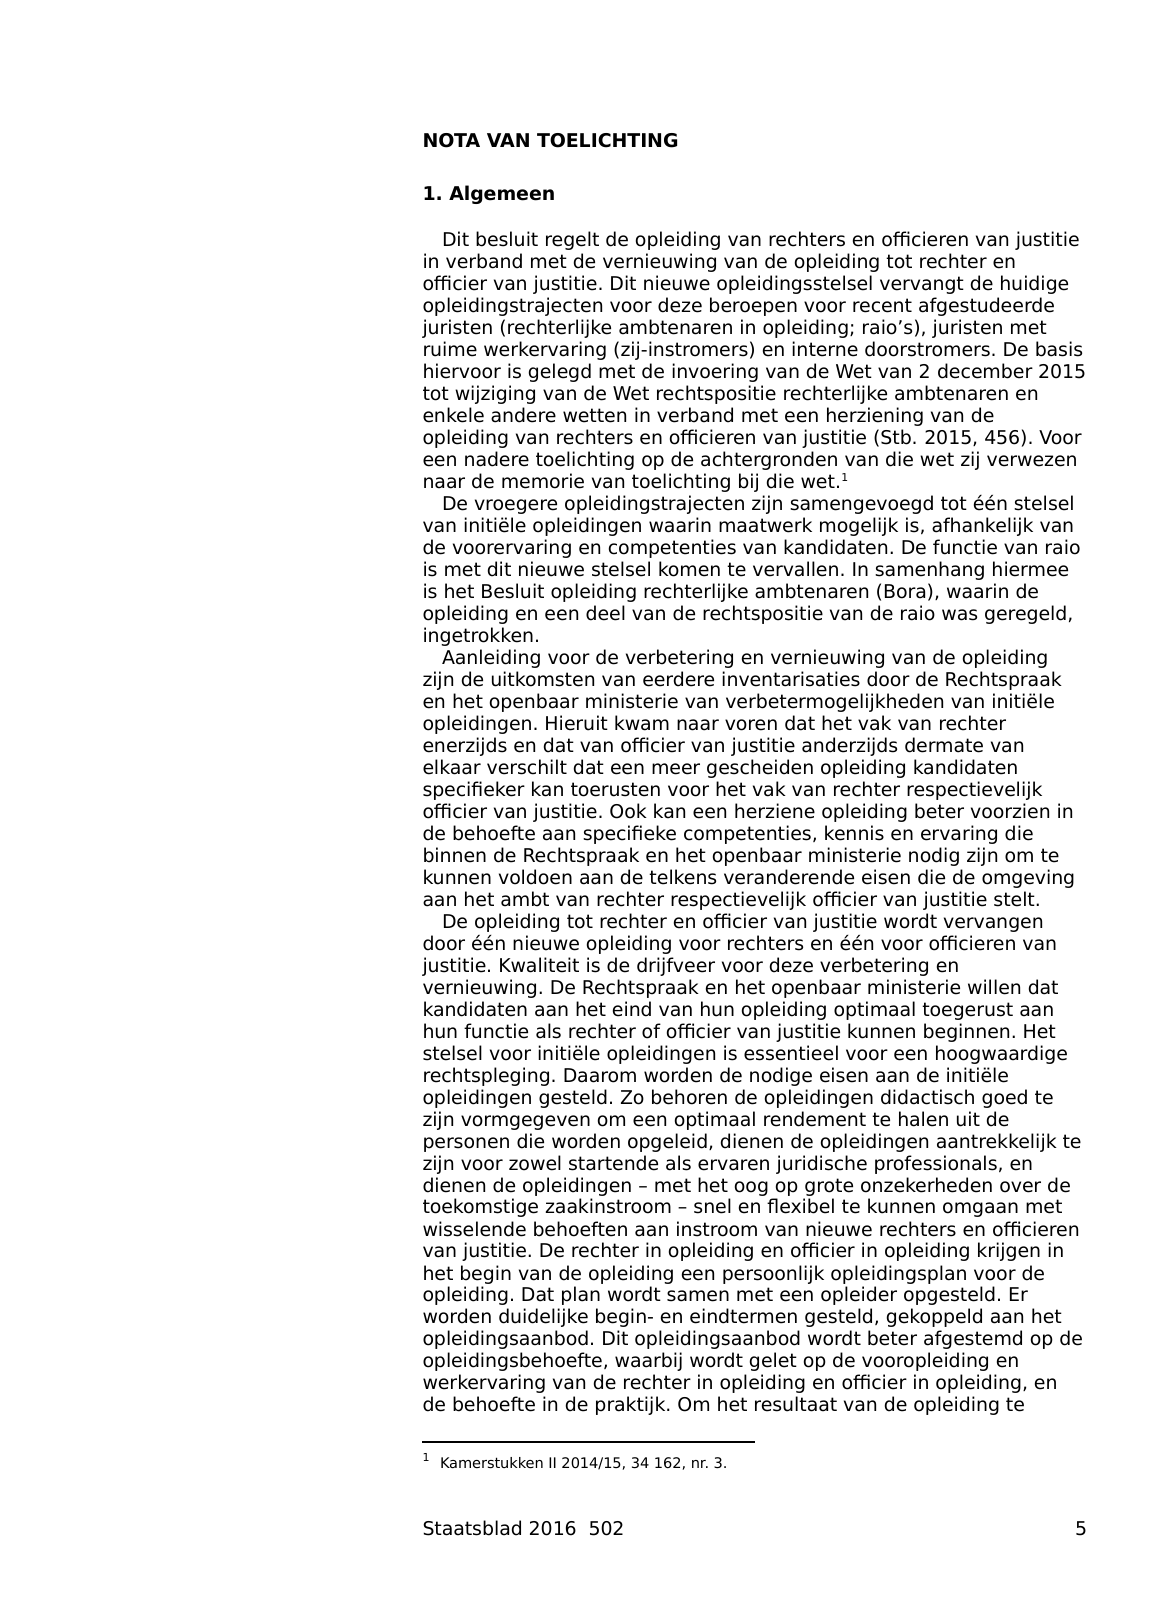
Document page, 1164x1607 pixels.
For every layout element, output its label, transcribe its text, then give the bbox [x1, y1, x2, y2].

text De opleiding tot rechter en officier van justitie wordt vervangen door één nieuwe opleiding voor rechters en één voor officieren van justitie. Kwaliteit is de drijfveer voor deze verbetering en vernieuwing. De Rechtspraak en het openbaar ministerie willen dat kandidaten aan het eind van hun opleiding optimaal toegerust aan hun functie als rechter of officier van justitie kunnen beginnen. Het stelsel voor initiële opleidingen is essentieel voor een hoogwaardige rechtspleging. Daarom worden de nodige eisen aan de initiële opleidingen gesteld. Zo behoren de opleidingen didactisch goed te zijn vormgegeven om een optimaal rendement te halen uit de personen die worden opgeleid, dienen de opleidingen aantrekkelijk te zijn voor zowel startende als ervaren juridische professionals, en dienen de opleidingen – met het oog op grote onzekerheden over de toekomstige zaakinstroom – snel en flexibel te kunnen omgaan met wisselende behoeften aan instroom van nieuwe rechters en officieren van justitie. De rechter in opleiding en officier in opleiding krijgen in het begin van de opleiding een persoonlijk opleidingsplan voor de opleiding. Dat plan wordt samen met een opleider opgesteld. Er worden duidelijke begin- en eindtermen gesteld, gekoppeld aan het opleidingsaanbod. Dit opleidingsaanbod wordt beter afgestemd op de opleidingsbehoefte, waarbij wordt gelet op de vooropleiding en werkervaring van de rechter in opleiding en officier in opleiding, en de behoefte in de praktijk. Om het resultaat van de opleiding te [422, 911, 1087, 1416]
text Dit besluit regelt de opleiding van rechters en officieren van justitie in verband met de vernieuwing van de opleiding tot rechter en officier van justitie. Dit nieuwe opleidingsstelsel vervangt de huidige opleidingstrajecten voor deze beroepen voor recent afgestudeerde juristen (rechterlijke ambtenaren in opleiding; raio’s), juristen met ruime werkervaring (zij-instromers) en interne doorstromers. De basis hiervoor is gelegd met de invoering van de Wet van 2 december 2015 tot wijziging van de Wet rechtspositie rechterlijke ambtenaren en enkele andere wetten in verband met een herziening van de opleiding van rechters en officieren van justitie (Stb. 2015, 456). Voor een nadere toelichting op de achtergronden van die wet zij verwezen naar de memorie van toelichting bij die wet. [422, 229, 1087, 493]
text Kamerstukken II 2014/15, 34 162, nr. 3. [422, 1451, 1087, 1473]
subtitle NOTA VAN TOELICHTING [422, 130, 1087, 152]
subtitle 1. Algemeen [422, 182, 1087, 204]
text De vroegere opleidingstrajecten zijn samengevoegd tot één stelsel van initiële opleidingen waarin maatwerk mogelijk is, afhankelijk van de voorervaring en competenties van kandidaten. De functie van raio is met dit nieuwe stelsel komen te vervallen. In samenhang hiermee is het Besluit opleiding rechterlijke ambtenaren (Bora), waarin de opleiding en een deel van de rechtspositie van de raio was geregeld, ingetrokken. [422, 493, 1087, 647]
text Aanleiding voor de verbetering en vernieuwing van de opleiding zijn de uitkomsten van eerdere inventarisaties door de Rechtspraak en het openbaar ministerie van verbetermogelijkheden van initiële opleidingen. Hieruit kwam naar voren dat het vak van rechter enerzijds en dat van officier van justitie anderzijds dermate van elkaar verschilt dat een meer gescheiden opleiding kandidaten specifieker kan toerusten voor het vak van rechter respectievelijk officier van justitie. Ook kan een herziene opleiding beter voorzien in de behoefte aan specifieke competenties, kennis en ervaring die binnen de Rechtspraak en het openbaar ministerie nodig zijn om te kunnen voldoen aan de telkens veranderende eisen die de omgeving aan het ambt van rechter respectievelijk officier van justitie stelt. [422, 647, 1087, 911]
